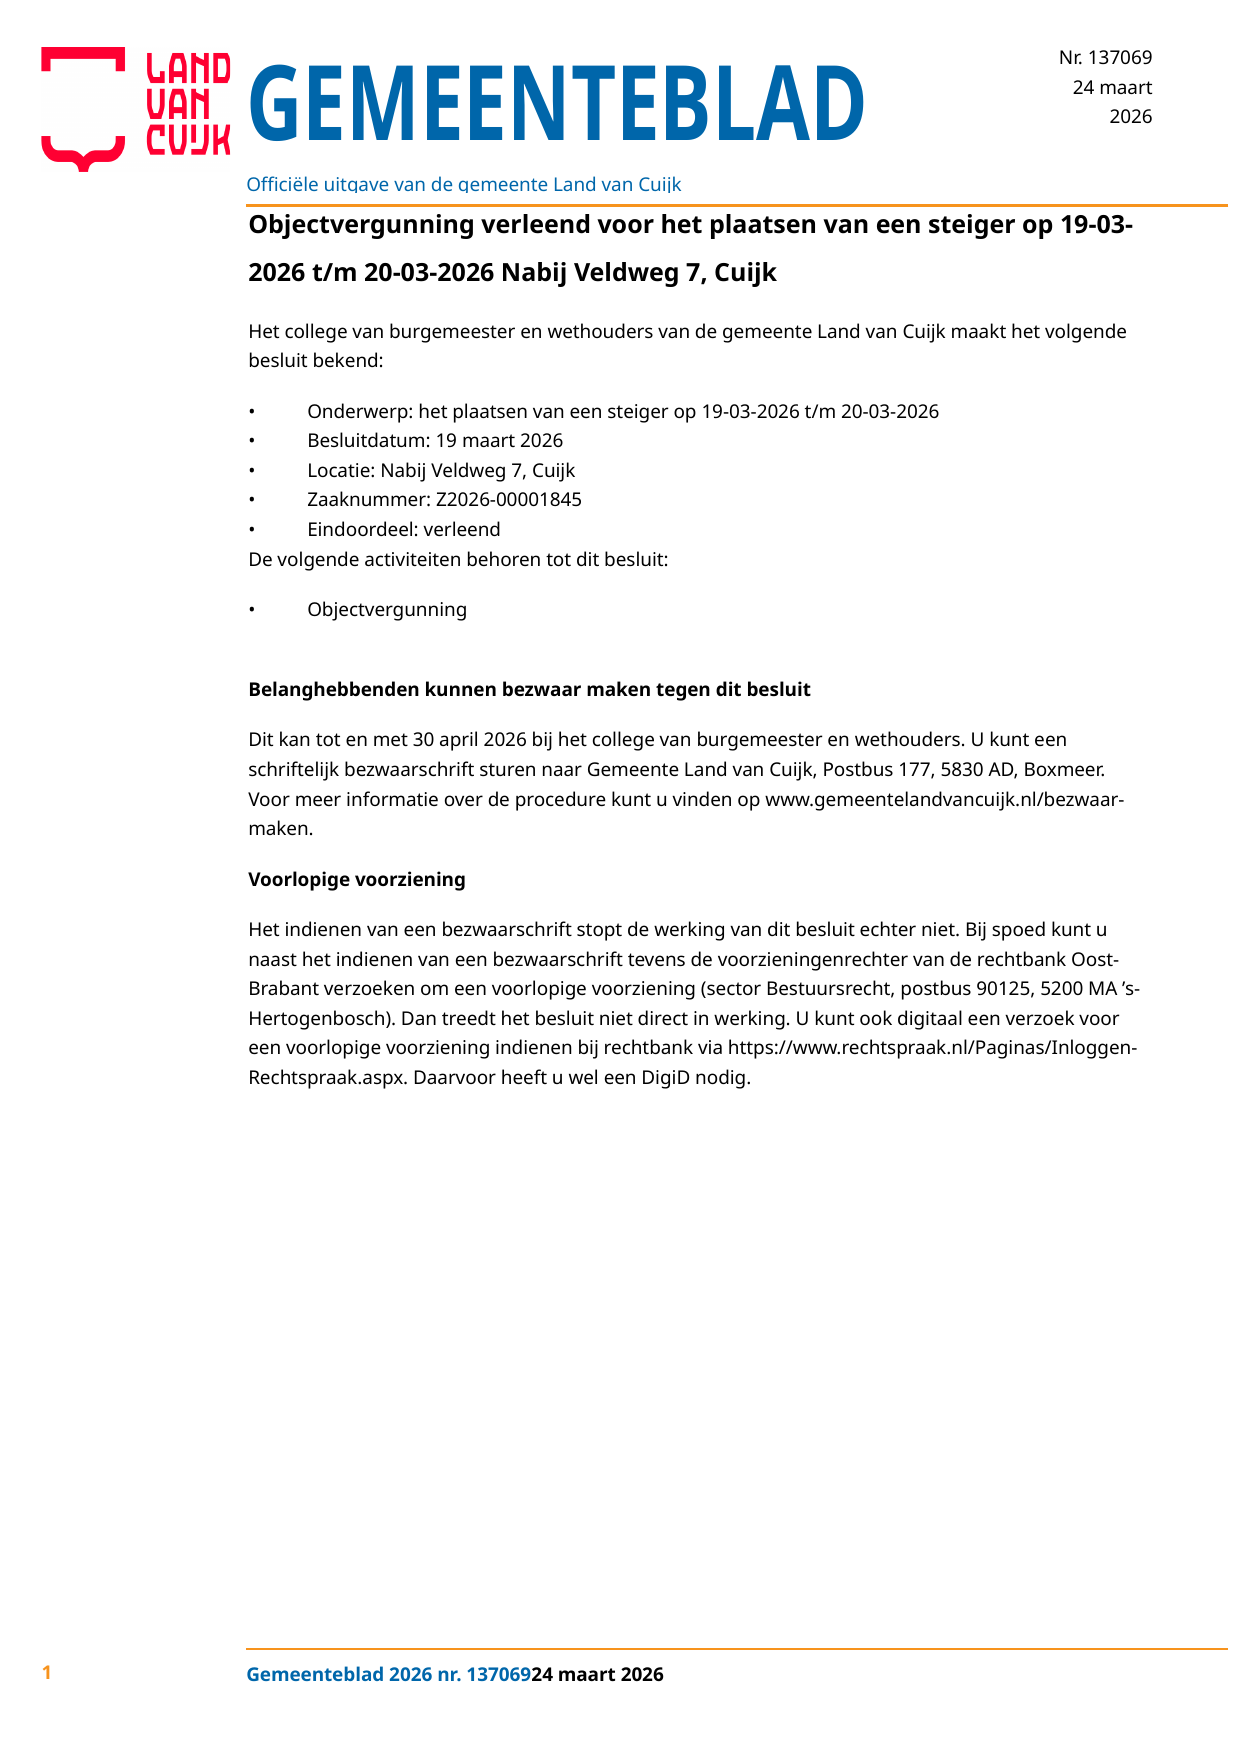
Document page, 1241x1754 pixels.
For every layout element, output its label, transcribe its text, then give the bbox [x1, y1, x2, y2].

list Onderwerp: het plaatsen van een steiger op 19-03-2026 t/m 20-03-2026 [248, 398, 1152, 424]
text Het college van burgemeester en wethouders van de gemeente Land van Cuijk maakt het volgende besluit bekend: [248, 318, 1152, 373]
text Voorlopige voorziening [248, 866, 1152, 892]
list Eindoordeel: verleend [248, 516, 1152, 542]
list Locatie: Nabij Veldweg 7, Cuijk [248, 457, 1152, 483]
text Dit kan tot en met 30 april 2026 bij het college van burgemeester en wethouders. U kunt een schriftelijk bezwaarschrift sturen naar Gemeente Land van Cuijk, Postbus 177, 5830 AD, Boxmeer. Voor meer informatie over de procedure kunt u vinden op www.gemeentelandvancuijk.nl/bezwaar-maken. [248, 727, 1152, 841]
text De volgende activiteiten behoren tot dit besluit: [248, 546, 1152, 572]
picture [41, 47, 231, 172]
list Besluitdatum: 19 maart 2026 [248, 427, 1152, 453]
text Het indienen van een bezwaarschrift stopt de werking van dit besluit echter niet. Bij spoed kunt u naast het indienen van een bezwaarschrift tevens de voorzieningenrechter van de rechtbank Oost-Brabant verzoeken om een voorlopige voorziening (sector Bestuursrecht, postbus 90125, 5200 MA ’s-Hertogenbosch). Dan treedt het besluit niet direct in werking. U kunt ook digitaal een verzoek voor een voorlopige voorziening indienen bij rechtbank via https://www.rechtspraak.nl/Paginas/Inloggen-Rechtspraak.aspx. Daarvoor heeft u wel een DigiD nodig. [248, 916, 1152, 1090]
list Zaaknummer: Z2026-00001845 [248, 487, 1152, 512]
text Objectvergunning verleend voor het plaatsen van een steiger op 19-03-2026 t/m 20-03-2026 Nabij Veldweg 7, Cuijk [248, 207, 1152, 288]
list Objectvergunning [248, 596, 1152, 622]
text Belanghebbenden kunnen bezwaar maken tegen dit besluit [248, 676, 1152, 702]
